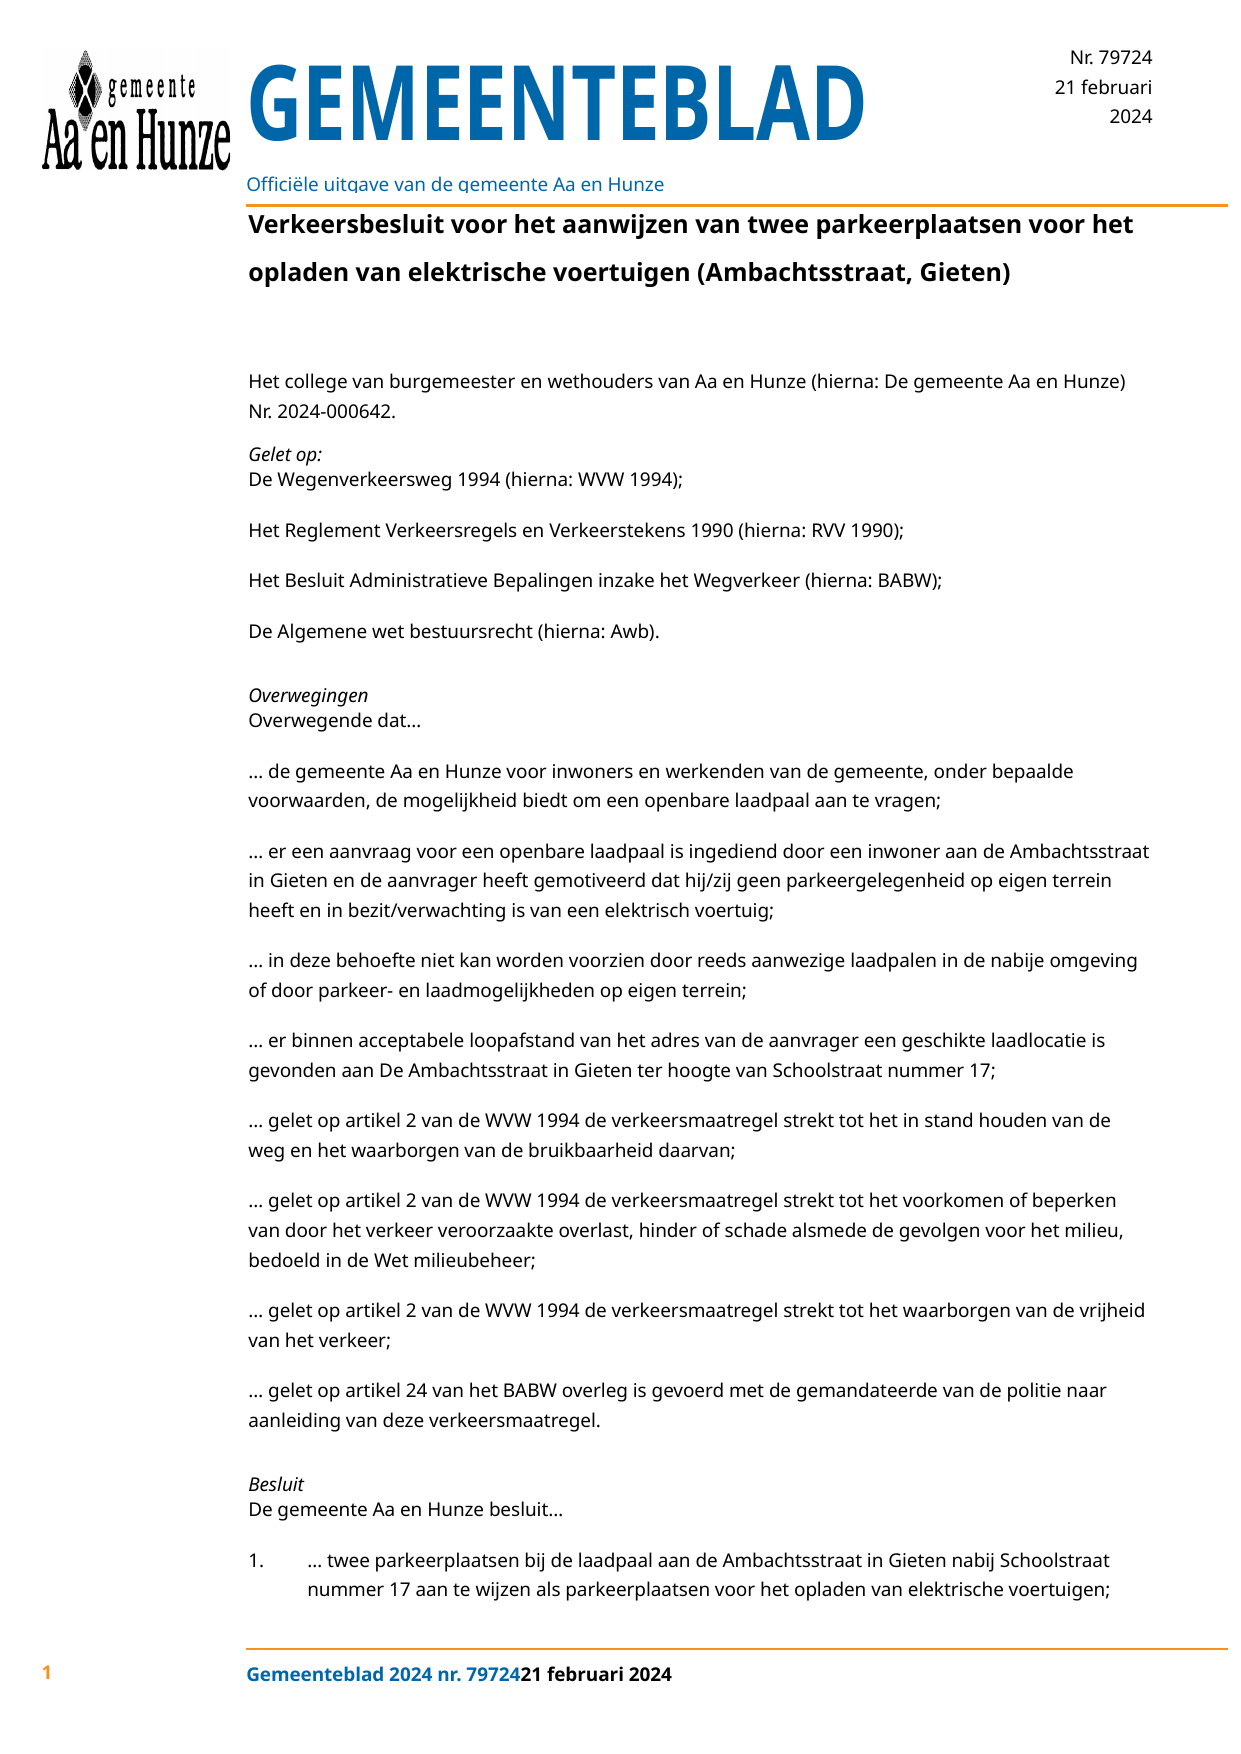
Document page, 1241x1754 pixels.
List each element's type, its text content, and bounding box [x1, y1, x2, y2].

text Gelet op: [248, 441, 1152, 467]
text Overwegende dat… [248, 708, 1152, 733]
text De Algemene wet bestuursrecht (hierna: Awb). [248, 618, 1152, 644]
text Nr. 2024-000642. [248, 398, 1152, 423]
picture [41, 47, 231, 172]
text Overwegingen [248, 682, 1152, 708]
text … gelet op artikel 24 van het BABW overleg is gevoerd met de gemandateerde van de politie naar aanleiding van deze verkeersmaatregel. [248, 1377, 1152, 1432]
text Besluit [248, 1471, 1152, 1496]
text Het Reglement Verkeersregels en Verkeerstekens 1990 (hierna: RVV 1990); [248, 517, 1152, 543]
text … er binnen acceptabele loopafstand van het adres van de aanvrager een geschikte laadlocatie is gevonden aan De Ambachtsstraat in Gieten ter hoogte van Schoolstraat nummer 17; [248, 1028, 1152, 1083]
text … er een aanvraag voor een openbare laadpaal is ingediend door een inwoner aan de Ambachtsstraat in Gieten en de aanvrager heeft gemotiveerd dat hij/zij geen parkeergelegenheid op eigen terrein heeft en in bezit/verwachting is van een elektrisch voertuig; [248, 838, 1152, 923]
list … twee parkeerplaatsen bij de laadpaal aan de Ambachtsstraat in Gieten nabij Schoolstraat nummer 17 aan te wijzen als parkeerplaatsen voor het opladen van elektrische voertuigen; [248, 1547, 1152, 1602]
text … de gemeente Aa en Hunze voor inwoners en werkenden van de gemeente, onder bepaalde voorwaarden, de mogelijkheid biedt om een openbare laadpaal aan te vragen; [248, 758, 1152, 813]
text … in deze behoefte niet kan worden voorzien door reeds aanwezige laadpalen in de nabije omgeving of door parkeer- en laadmogelijkheden op eigen terrein; [248, 948, 1152, 1003]
text Het Besluit Administratieve Bepalingen inzake het Wegverkeer (hierna: BABW); [248, 567, 1152, 593]
text De Wegenverkeersweg 1994 (hierna: WVW 1994); [248, 467, 1152, 492]
text Verkeersbesluit voor het aanwijzen van twee parkeerplaatsen voor het opladen van elektrische voertuigen (Ambachtsstraat, Gieten) [248, 207, 1152, 288]
text … gelet op artikel 2 van de WVW 1994 de verkeersmaatregel strekt tot het in stand houden van de weg en het waarborgen van de bruikbaarheid daarvan; [248, 1108, 1152, 1163]
text … gelet op artikel 2 van de WVW 1994 de verkeersmaatregel strekt tot het voorkomen of beperken van door het verkeer veroorzaakte overlast, hinder of schade alsmede de gevolgen voor het milieu, bedoeld in de Wet milieubeheer; [248, 1188, 1152, 1272]
text … gelet op artikel 2 van de WVW 1994 de verkeersmaatregel strekt tot het waarborgen van de vrijheid van het verkeer; [248, 1297, 1152, 1352]
text Het college van burgemeester en wethouders van Aa en Hunze (hierna: De gemeente Aa en Hunze) [248, 368, 1152, 394]
text De gemeente Aa en Hunze besluit… [248, 1496, 1152, 1522]
